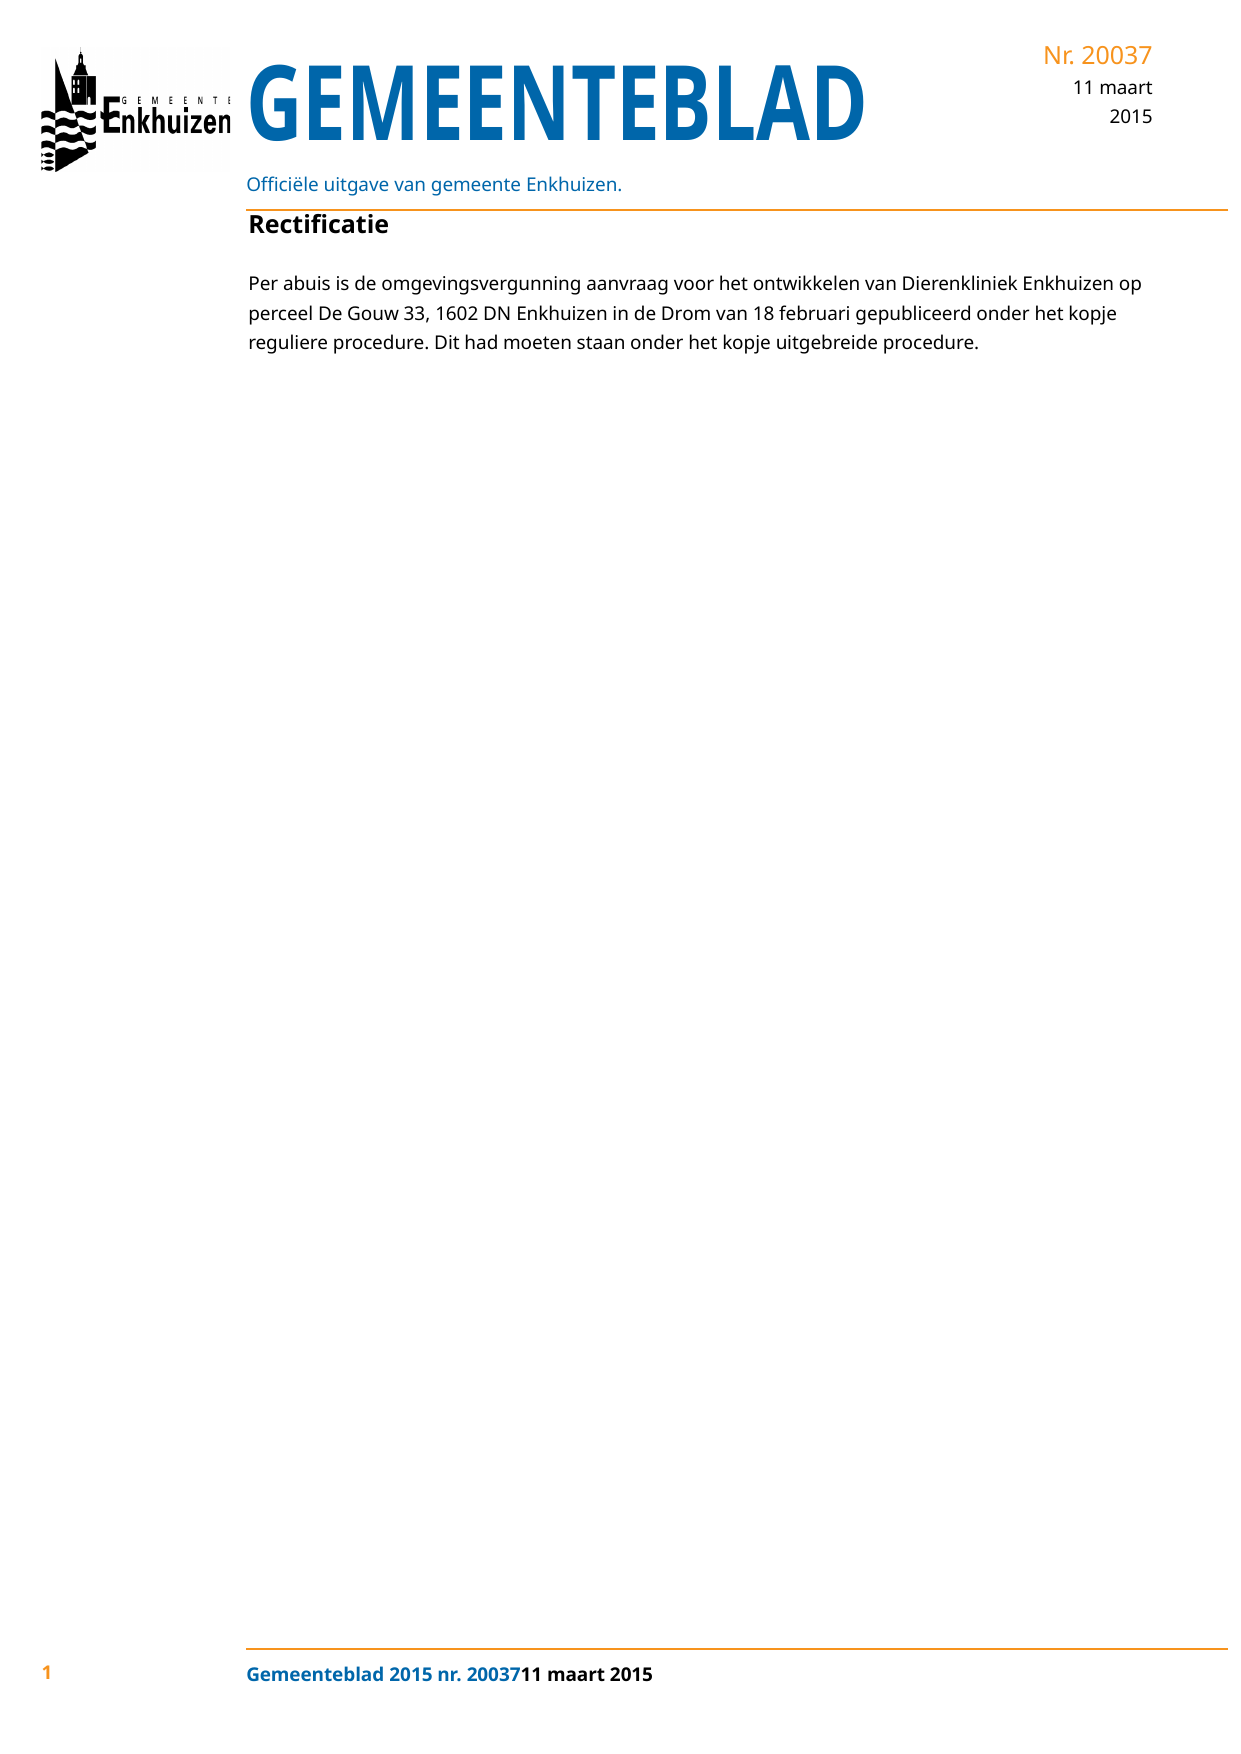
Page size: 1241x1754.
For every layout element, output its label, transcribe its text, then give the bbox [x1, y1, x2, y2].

text Per abuis is de omgevingsvergunning aanvraag voor het ontwikkelen van Dierenkliniek Enkhuizen op perceel De Gouw 33, 1602 DN Enkhuizen in de Drom van 18 februari gepubliceerd onder het kopje reguliere procedure. Dit had moeten staan onder het kopje uitgebreide procedure. [248, 270, 1152, 355]
text Rectificatie [248, 211, 1152, 241]
picture [41, 47, 231, 172]
